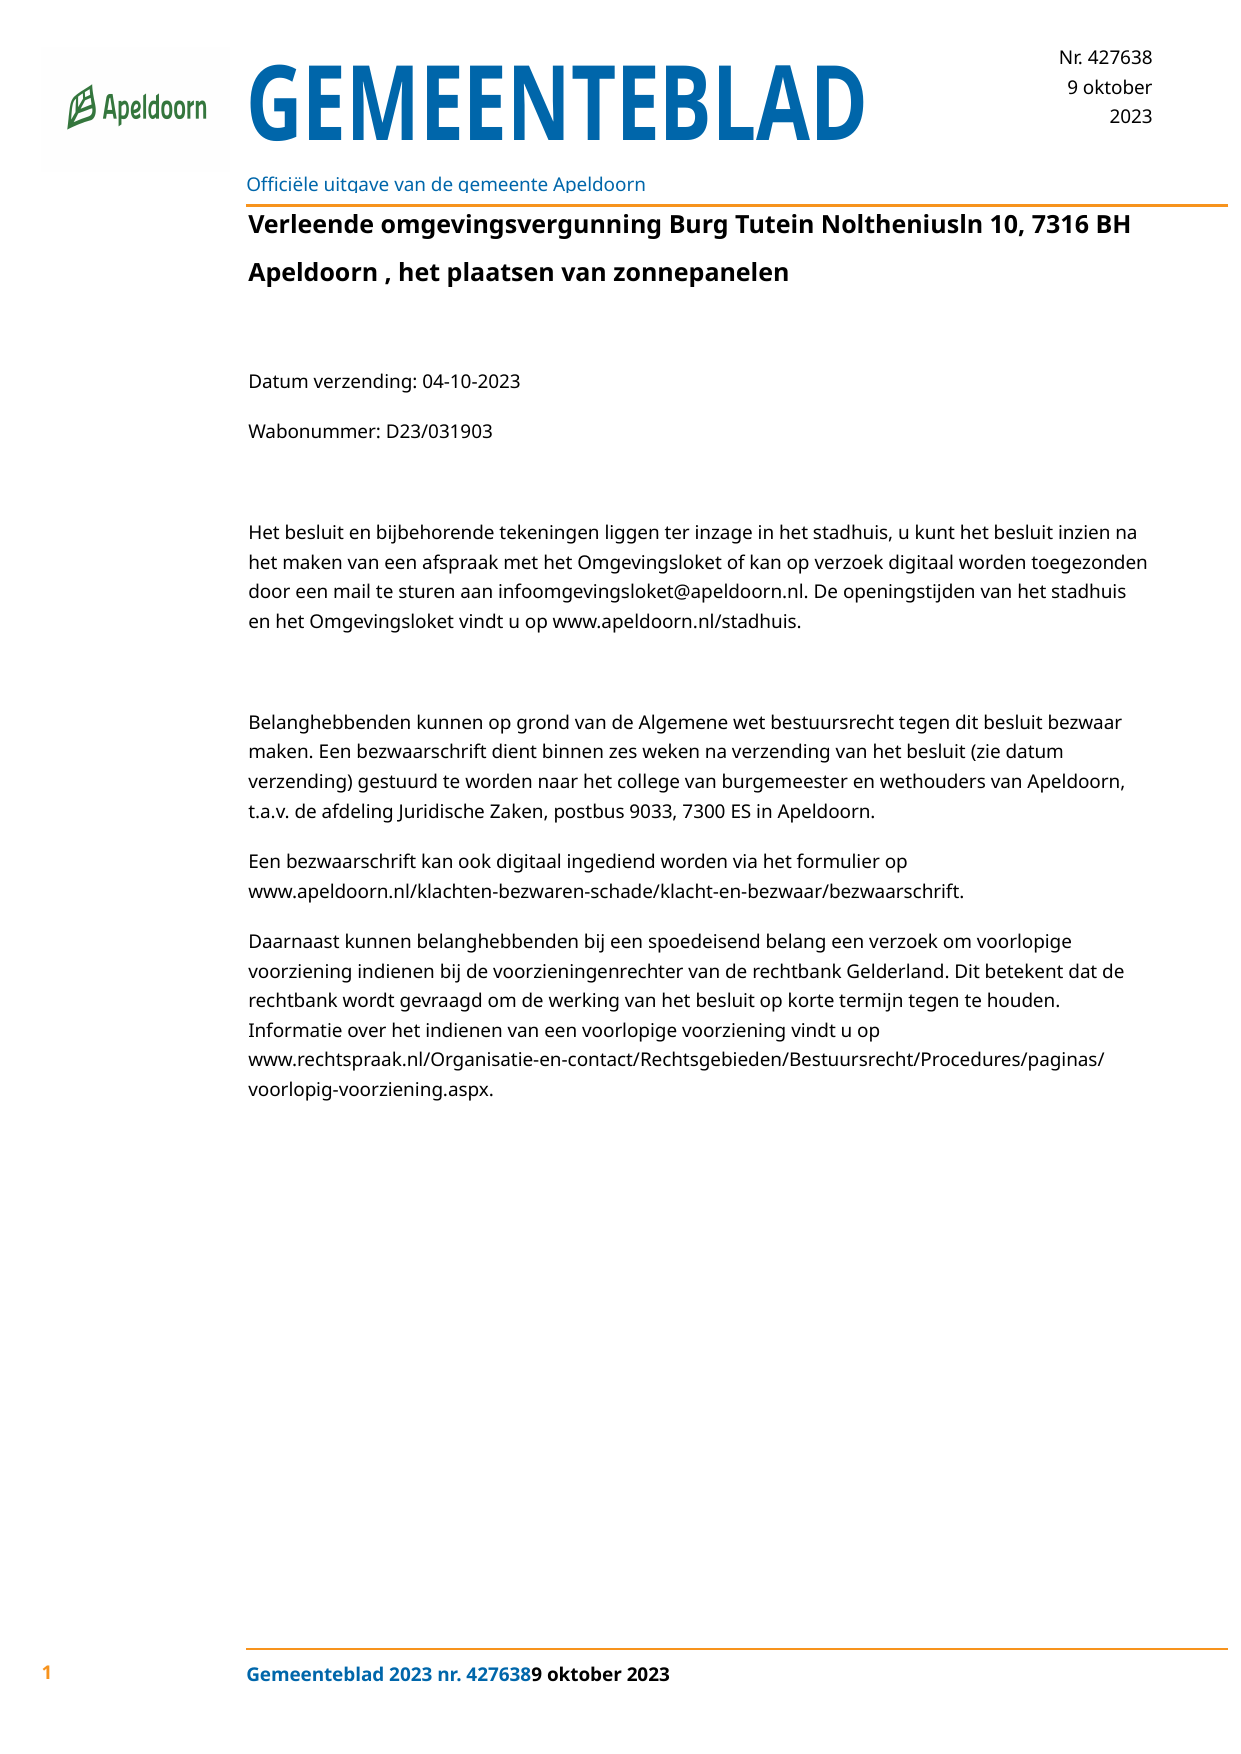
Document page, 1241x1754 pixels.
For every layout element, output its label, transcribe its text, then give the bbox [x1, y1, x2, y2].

text Wabonummer: D23/031903 [248, 419, 1152, 444]
text Belanghebbenden kunnen op grond van de Algemene wet bestuursrecht tegen dit besluit bezwaar maken. Een bezwaarschrift dient binnen zes weken na verzending van het besluit (zie datum verzending) gestuurd te worden naar het college van burgemeester en wethouders van Apeldoorn, t.a.v. de afdeling Juridische Zaken, postbus 9033, 7300 ES in Apeldoorn. [248, 709, 1152, 824]
picture [41, 47, 231, 172]
text Een bezwaarschrift kan ook digitaal ingediend worden via het formulier op www.apeldoorn.nl/klachten-bezwaren-schade/klacht-en-bezwaar/bezwaarschrift. [248, 848, 1152, 904]
text Datum verzending: 04-10-2023 [248, 368, 1152, 394]
text Daarnaast kunnen belanghebbenden bij een spoedeisend belang een verzoek om voorlopige voorziening indienen bij de voorzieningenrechter van de rechtbank Gelderland. Dit betekent dat de rechtbank wordt gevraagd om de werking van het besluit op korte termijn tegen te houden. Informatie over het indienen van een voorlopige voorziening vindt u op www.rechtspraak.nl/Organisatie-en-contact/Rechtsgebieden/Bestuursrecht/Procedures/paginas/voorlopig-voorziening.aspx. [248, 928, 1152, 1102]
text Het besluit en bijbehorende tekeningen liggen ter inzage in het stadhuis, u kunt het besluit inzien na het maken van een afspraak met het Omgevingsloket of kan op verzoek digitaal worden toegezonden door een mail te sturen aan infoomgevingsloket@apeldoorn.nl. De openingstijden van het stadhuis en het Omgevingsloket vindt u op www.apeldoorn.nl/stadhuis. [248, 519, 1152, 634]
text Verleende omgevingsvergunning Burg Tutein Noltheniusln 10, 7316 BH Apeldoorn , het plaatsen van zonnepanelen [248, 207, 1152, 288]
